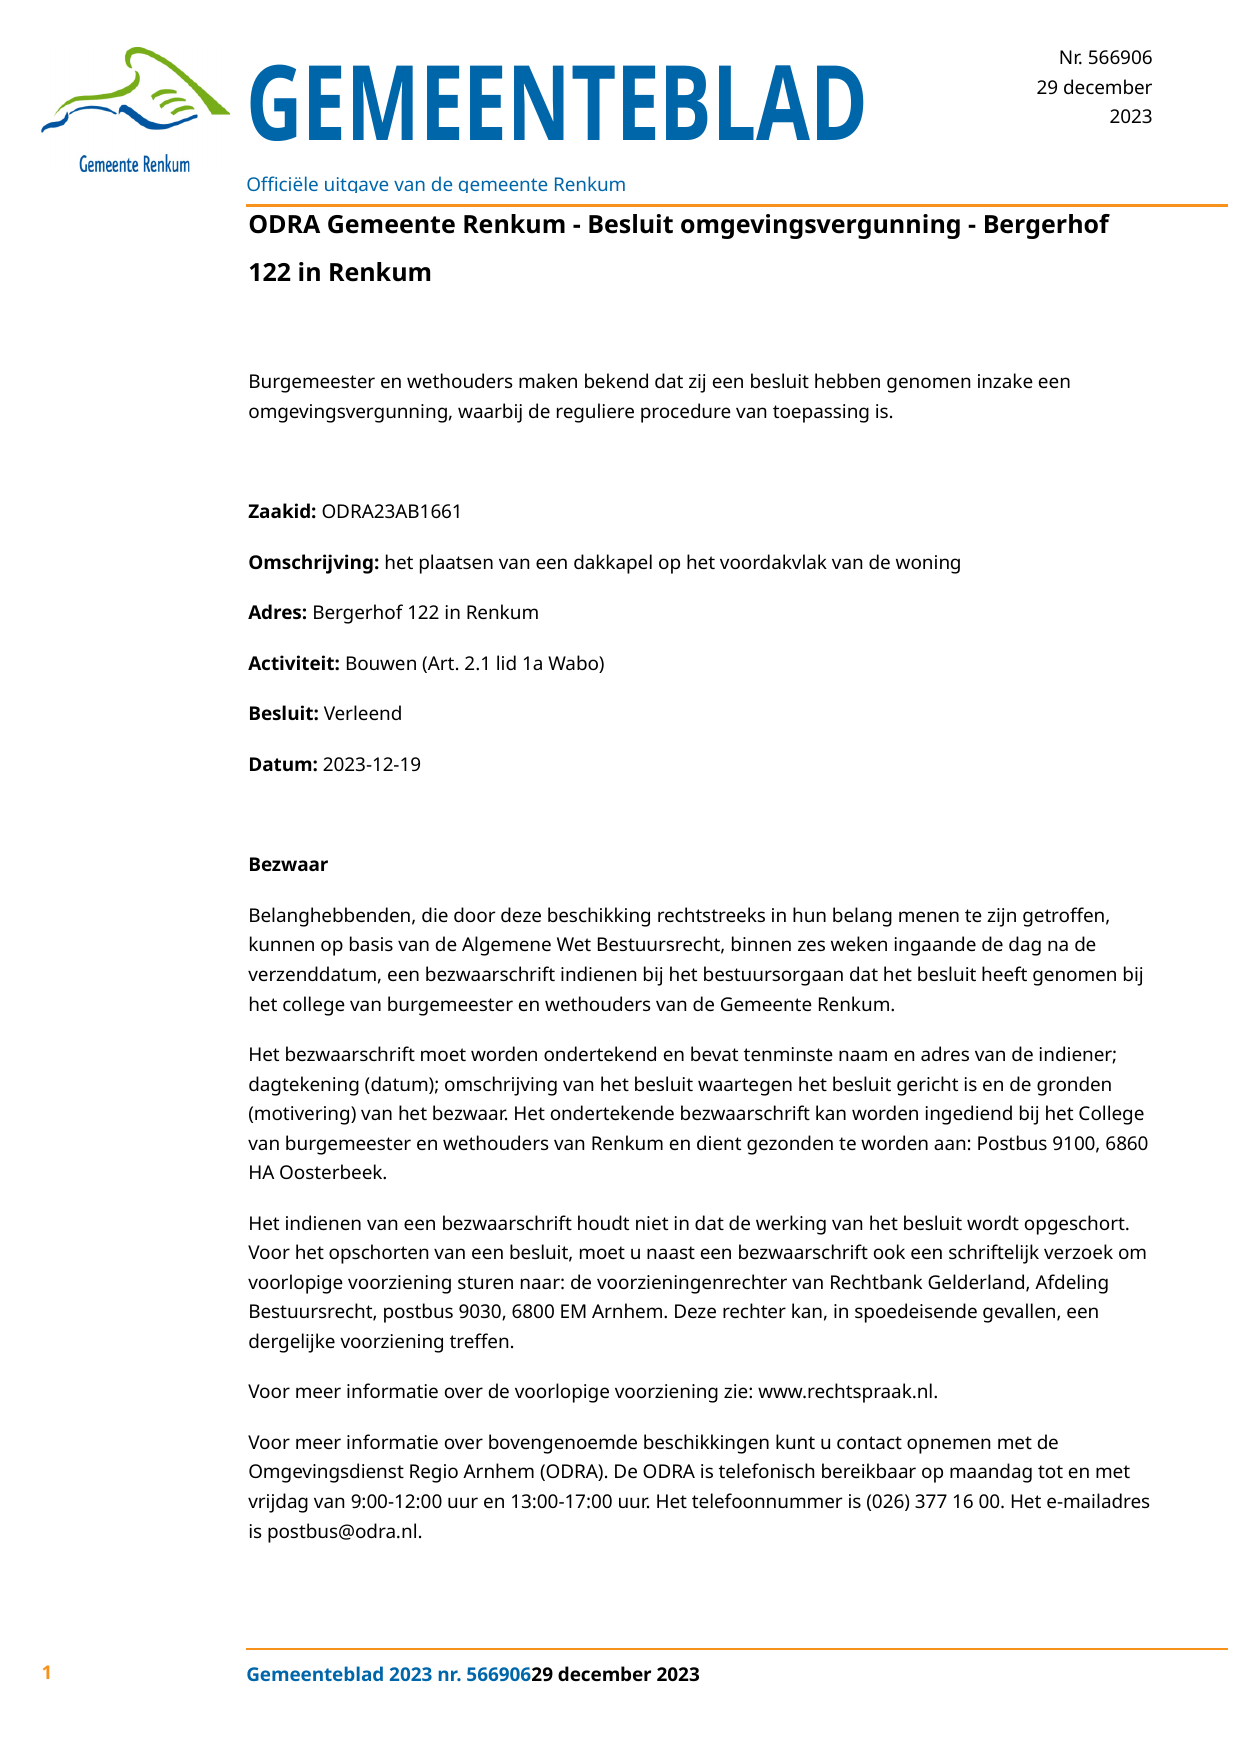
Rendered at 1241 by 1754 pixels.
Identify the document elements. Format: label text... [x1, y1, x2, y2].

text Zaakid: ODRA23AB1661 [248, 499, 1152, 524]
text Het bezwaarschrift moet worden ondertekend en bevat tenminste naam en adres van de indiener; dagtekening (datum); omschrijving van het besluit waartegen het besluit gericht is en de gronden (motivering) van het bezwaar. Het ondertekende bezwaarschrift kan worden ingediend bij het College van burgemeester en wethouders van Renkum en dient gezonden te worden aan: Postbus 9100, 6860 HA Oosterbeek. [248, 1041, 1152, 1185]
text Belanghebbenden, die door deze beschikking rechtstreeks in hun belang menen te zijn getroffen, kunnen op basis van de Algemene Wet Bestuursrecht, binnen zes weken ingaande de dag na de verzenddatum, een bezwaarschrift indienen bij het bestuursorgaan dat het besluit heeft genomen bij het college van burgemeester en wethouders van de Gemeente Renkum. [248, 902, 1152, 1017]
text Besluit: Verleend [248, 700, 1152, 726]
text Voor meer informatie over de voorlopige voorziening zie: www.rechtspraak.nl. [248, 1379, 1152, 1404]
text Voor meer informatie over bovengenoemde beschikkingen kunt u contact opnemen met de Omgevingsdienst Regio Arnhem (ODRA). De ODRA is telefonisch bereikbaar op maandag tot en met vrijdag van 9:00-12:00 uur en 13:00-17:00 uur. Het telefoonnummer is (026) 377 16 00. Het e-mailadres is postbus@odra.nl. [248, 1429, 1152, 1544]
text Adres: Bergerhof 122 in Renkum [248, 599, 1152, 625]
text Activiteit: Bouwen (Art. 2.1 lid 1a Wabo) [248, 650, 1152, 676]
text Bezwaar [248, 852, 1152, 877]
text Het indienen van een bezwaarschrift houdt niet in dat de werking van het besluit wordt opgeschort. Voor het opschorten van een besluit, moet u naast een bezwaarschrift ook een schriftelijk verzoek om voorlopige voorziening sturen naar: de voorzieningenrechter van Rechtbank Gelderland, Afdeling Bestuursrecht, postbus 9030, 6800 EM Arnhem. Deze rechter kan, in spoedeisende gevallen, een dergelijke voorziening treffen. [248, 1210, 1152, 1354]
text ODRA Gemeente Renkum - Besluit omgevingsvergunning - Bergerhof 122 in Renkum [248, 207, 1152, 288]
text Omschrijving: het plaatsen van een dakkapel op het voordakvlak van de woning [248, 549, 1152, 575]
picture [41, 47, 231, 172]
text Datum: 2023-12-19 [248, 751, 1152, 777]
text Burgemeester en wethouders maken bekend dat zij een besluit hebben genomen inzake een omgevingsvergunning, waarbij de reguliere procedure van toepassing is. [248, 368, 1152, 424]
